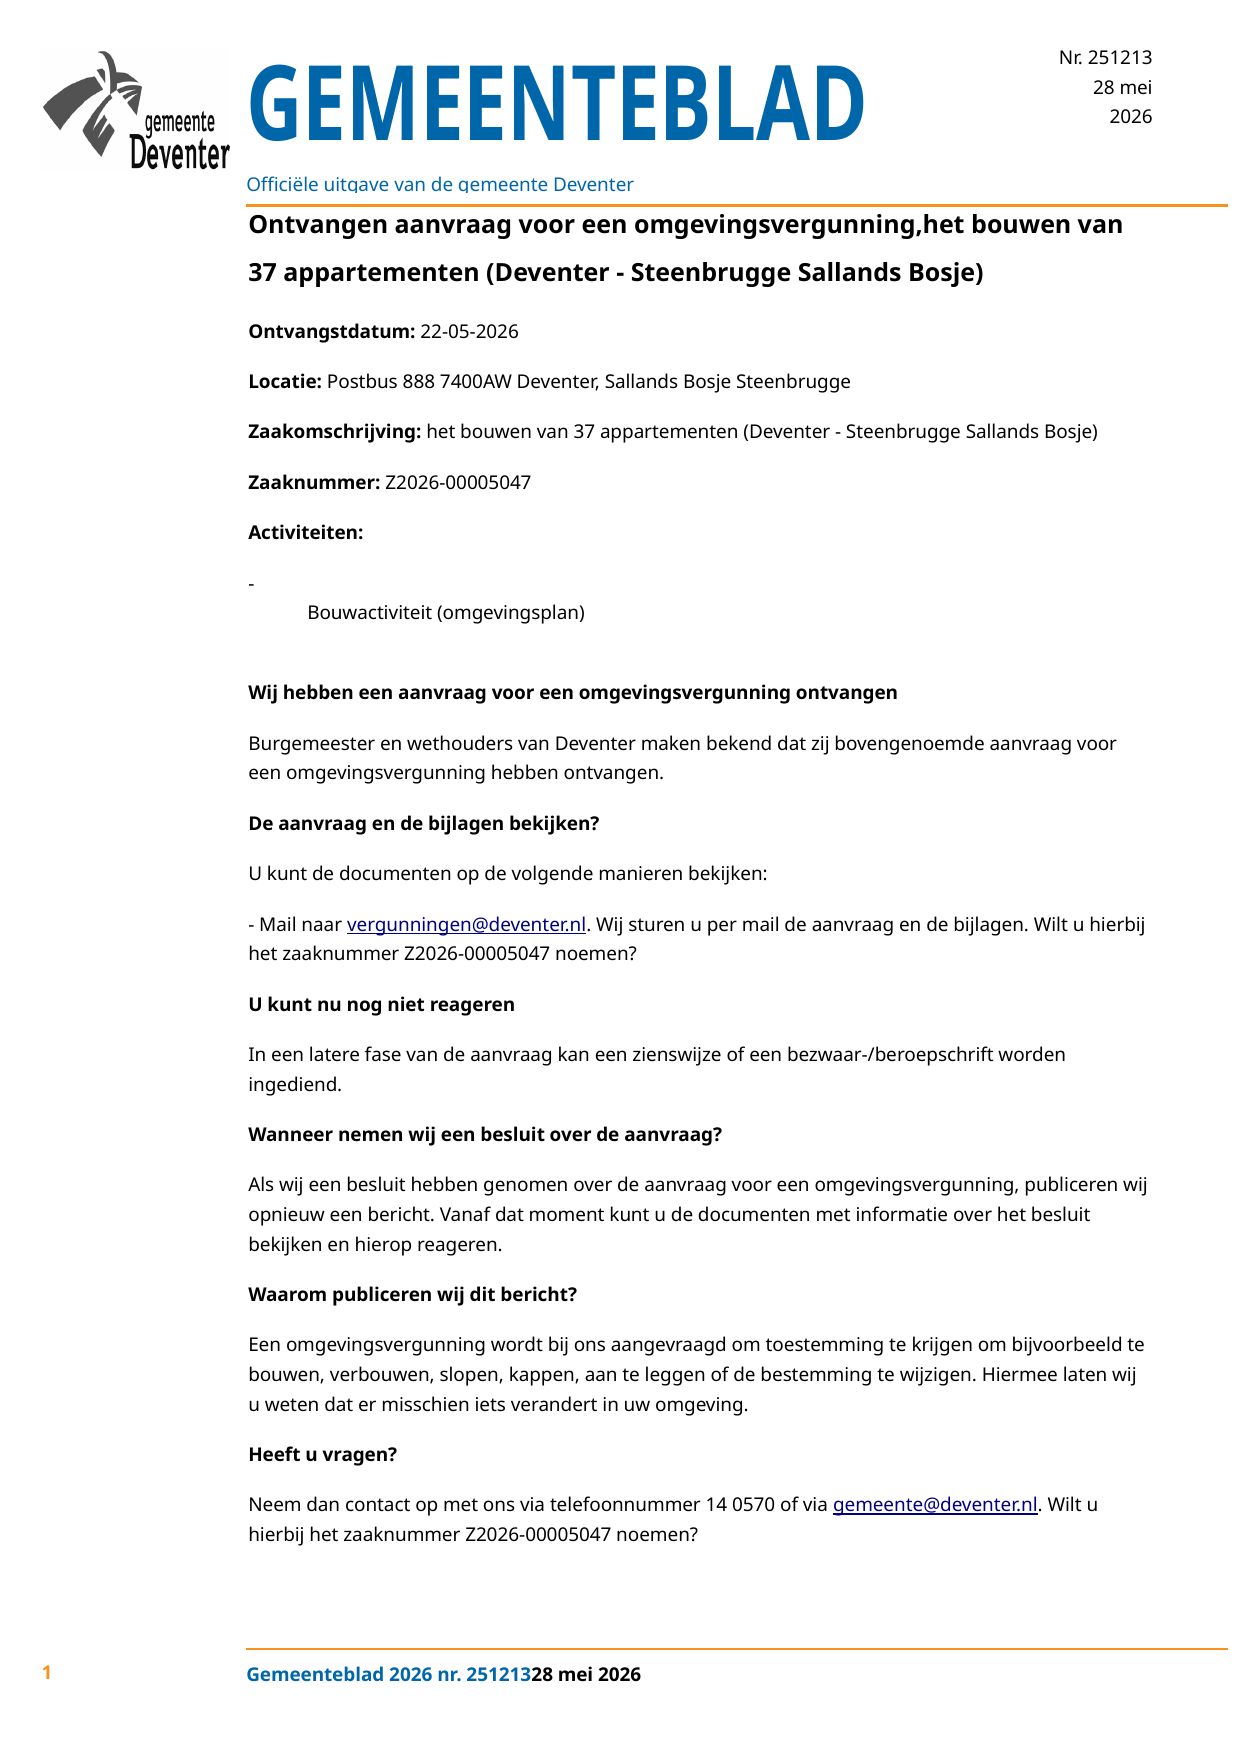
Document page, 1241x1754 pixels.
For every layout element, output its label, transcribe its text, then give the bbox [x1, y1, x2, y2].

text Een omgevingsvergunning wordt bij ons aangevraagd om toestemming te krijgen om bijvoorbeeld te bouwen, verbouwen, slopen, kappen, aan te leggen of de bestemming te wijzigen. Hiermee laten wij u weten dat er misschien iets verandert in uw omgeving. [248, 1332, 1152, 1417]
text Heeft u vragen? [248, 1441, 1152, 1467]
text Zaakomschrijving: het bouwen van 37 appartementen (Deventer - Steenbrugge Sallands Bosje) [248, 419, 1152, 444]
text U kunt de documenten op de volgende manieren bekijken: [248, 860, 1152, 886]
text De aanvraag en de bijlagen bekijken? [248, 810, 1152, 836]
text Waarom publiceren wij dit bericht? [248, 1281, 1152, 1307]
picture [41, 47, 231, 172]
text U kunt nu nog niet reageren [248, 991, 1152, 1017]
text Activiteiten: [248, 519, 1152, 545]
text Ontvangen aanvraag voor een omgevingsvergunning,het bouwen van 37 appartementen (Deventer - Steenbrugge Sallands Bosje) [248, 207, 1152, 288]
text In een latere fase van de aanvraag kan een zienswijze of een bezwaar-/beroepschrift worden ingediend. [248, 1041, 1152, 1097]
text Locatie: Postbus 888 7400AW Deventer, Sallands Bosje Steenbrugge [248, 368, 1152, 394]
text Ontvangstdatum: 22-05-2026 [248, 318, 1152, 344]
list Bouwactiviteit (omgevingsplan) [248, 599, 1152, 625]
text Burgemeester en wethouders van Deventer maken bekend dat zij bovengenoemde aanvraag voor een omgevingsvergunning hebben ontvangen. [248, 730, 1152, 785]
text Wanneer nemen wij een besluit over de aanvraag? [248, 1121, 1152, 1147]
text Neem dan contact op met ons via telefoonnummer 14 0570 of via gemeente@deventer.nl. Wilt u hierbij het zaaknummer Z2026-00005047 noemen? [248, 1492, 1152, 1547]
text Wij hebben een aanvraag voor een omgevingsvergunning ontvangen [248, 679, 1152, 705]
text - Mail naar vergunningen@deventer.nl. Wij sturen u per mail de aanvraag en de bijlagen. Wilt u hierbij het zaaknummer Z2026-00005047 noemen? [248, 911, 1152, 966]
text Als wij een besluit hebben genomen over de aanvraag voor een omgevingsvergunning, publiceren wij opnieuw een bericht. Vanaf dat moment kunt u de documenten met informatie over het besluit bekijken en hierop reageren. [248, 1172, 1152, 1257]
text Zaaknummer: Z2026-00005047 [248, 469, 1152, 495]
